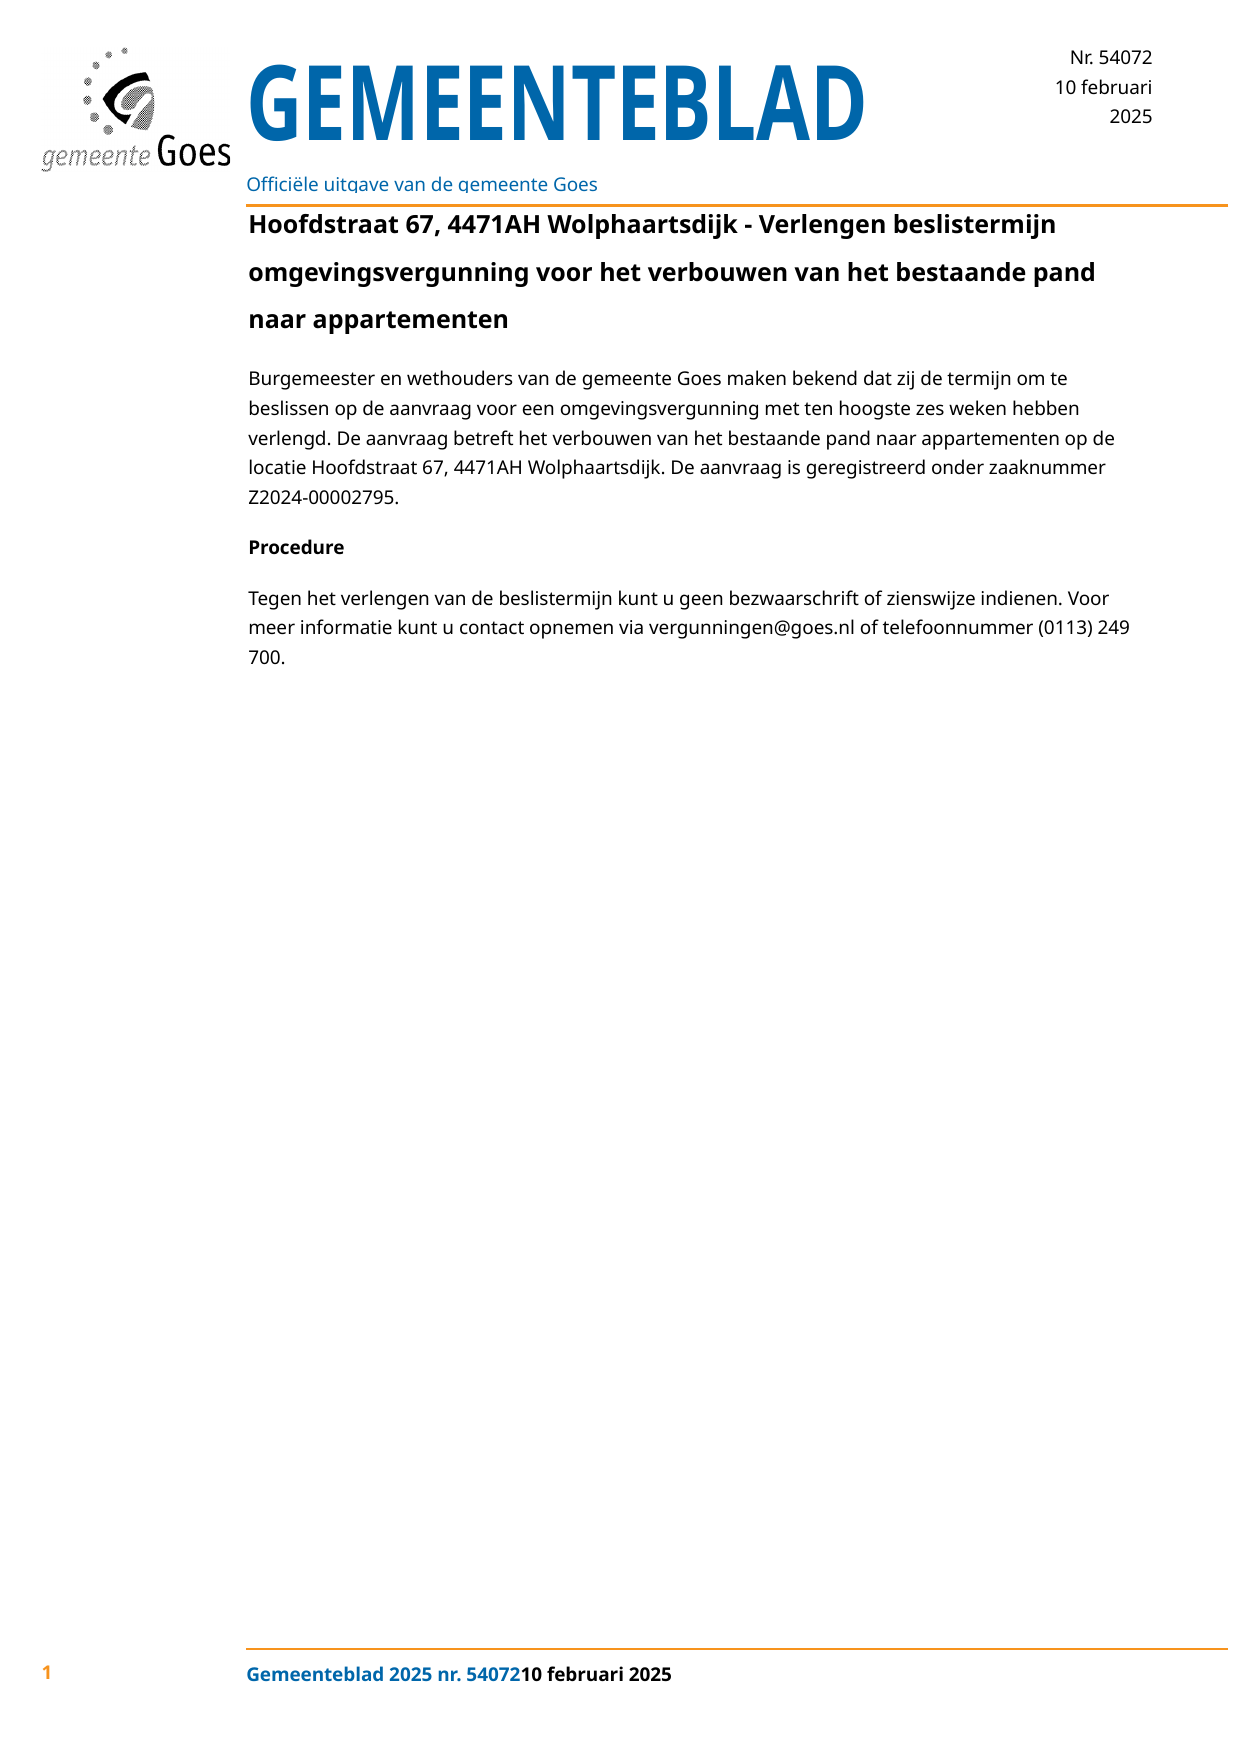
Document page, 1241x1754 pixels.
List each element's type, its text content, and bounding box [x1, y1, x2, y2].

picture [41, 47, 231, 172]
text Hoofdstraat 67, 4471AH Wolphaartsdijk - Verlengen beslistermijn omgevingsvergunning voor het verbouwen van het bestaande pand naar appartementen [248, 207, 1152, 336]
text Procedure [248, 534, 1152, 560]
text Tegen het verlengen van de beslistermijn kunt u geen bezwaarschrift of zienswijze indienen. Voor meer informatie kunt u contact opnemen via vergunningen@goes.nl of telefoonnummer (0113) 249 700. [248, 585, 1152, 669]
text Burgemeester en wethouders van de gemeente Goes maken bekend dat zij de termijn om te beslissen op de aanvraag voor een omgevingsvergunning met ten hoogste zes weken hebben verlengd. De aanvraag betreft het verbouwen van het bestaande pand naar appartementen op de locatie Hoofdstraat 67, 4471AH Wolphaartsdijk. De aanvraag is geregistreerd onder zaaknummer Z2024-00002795. [248, 366, 1152, 509]
